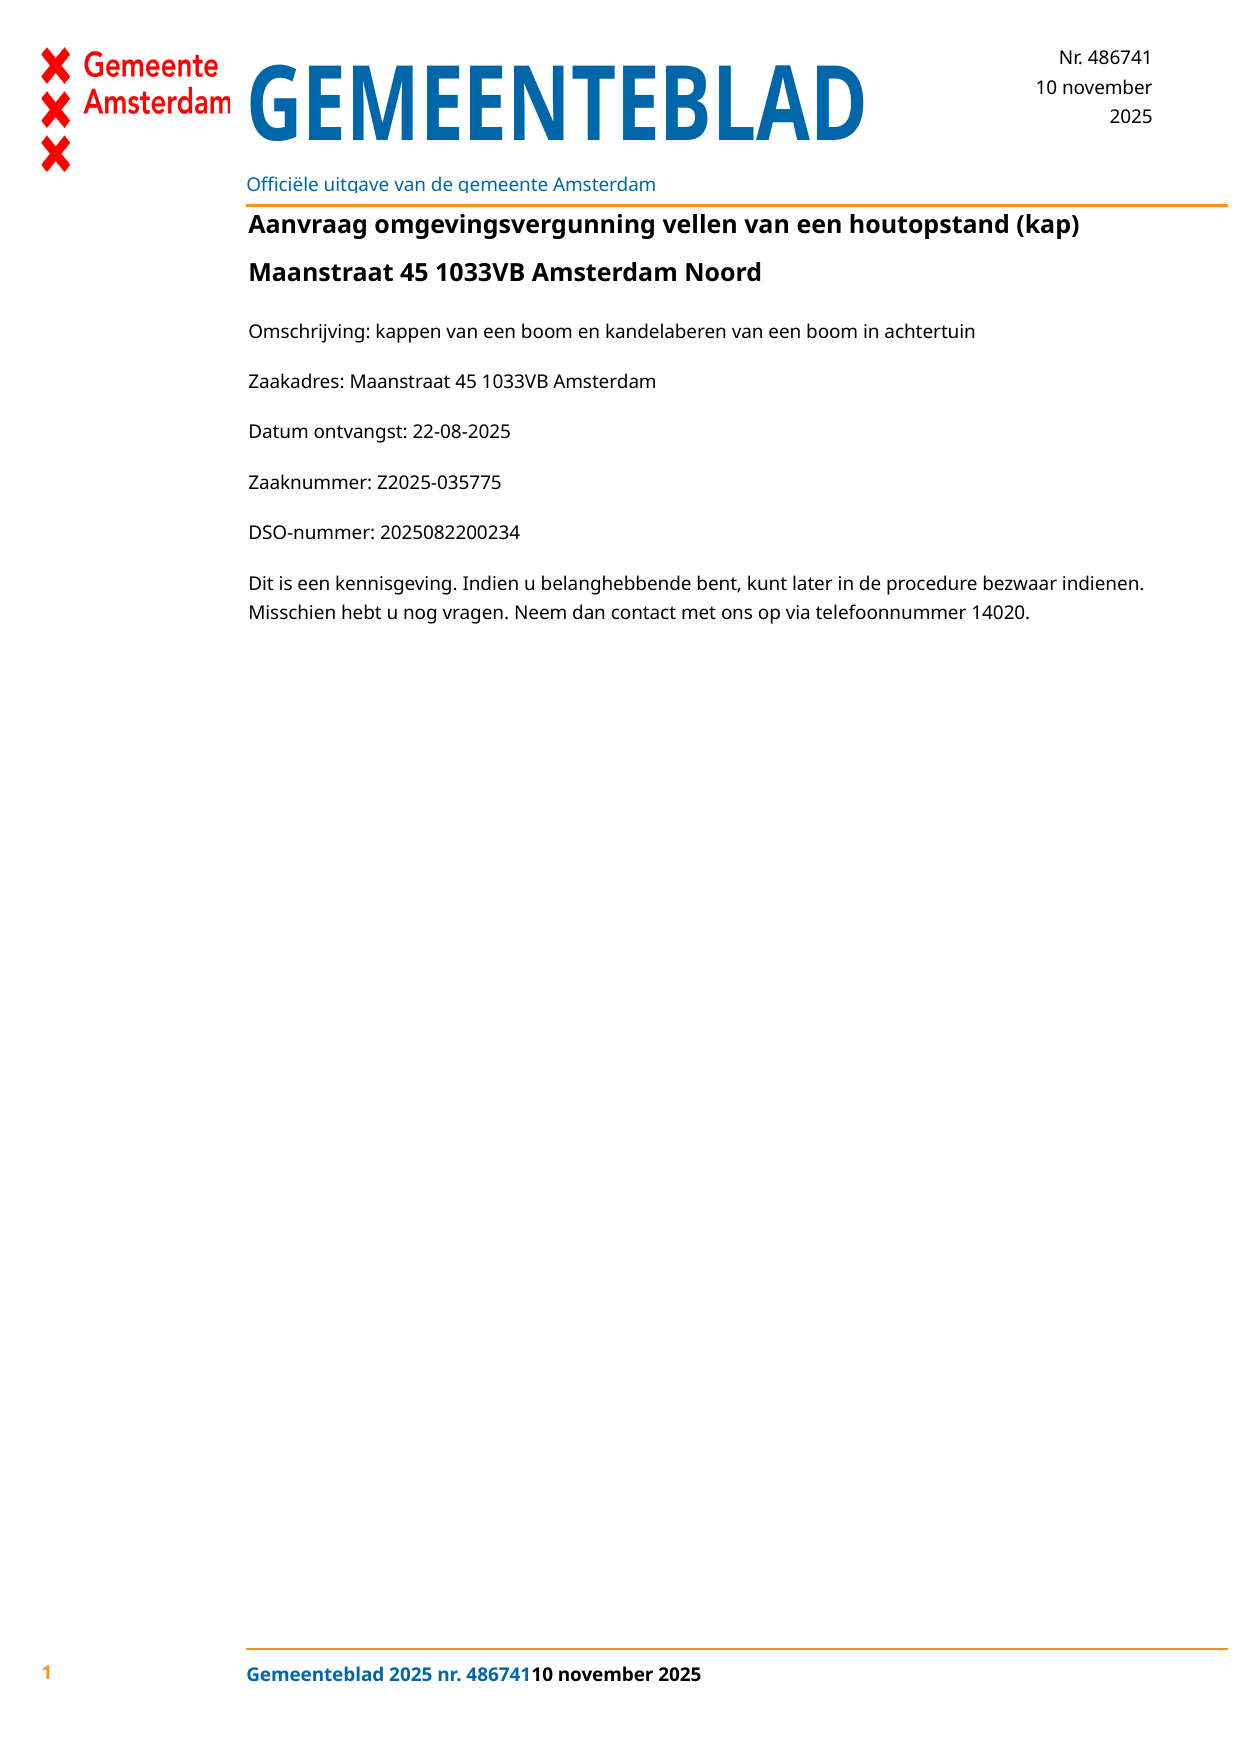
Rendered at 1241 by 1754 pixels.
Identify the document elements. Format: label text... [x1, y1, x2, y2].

text Omschrijving: kappen van een boom en kandelaberen van een boom in achtertuin [248, 318, 1152, 344]
text Dit is een kennisgeving. Indien u belanghebbende bent, kunt later in de procedure bezwaar indienen. Misschien hebt u nog vragen. Neem dan contact met ons op via telefoonnummer 14020. [248, 570, 1152, 625]
text DSO-nummer: 2025082200234 [248, 519, 1152, 545]
text Aanvraag omgevingsvergunning vellen van een houtopstand (kap) Maanstraat 45 1033VB Amsterdam Noord [248, 207, 1152, 288]
text Datum ontvangst: 22-08-2025 [248, 419, 1152, 444]
picture [41, 47, 231, 172]
text Zaakadres: Maanstraat 45 1033VB Amsterdam [248, 368, 1152, 394]
text Zaaknummer: Z2025-035775 [248, 469, 1152, 495]
